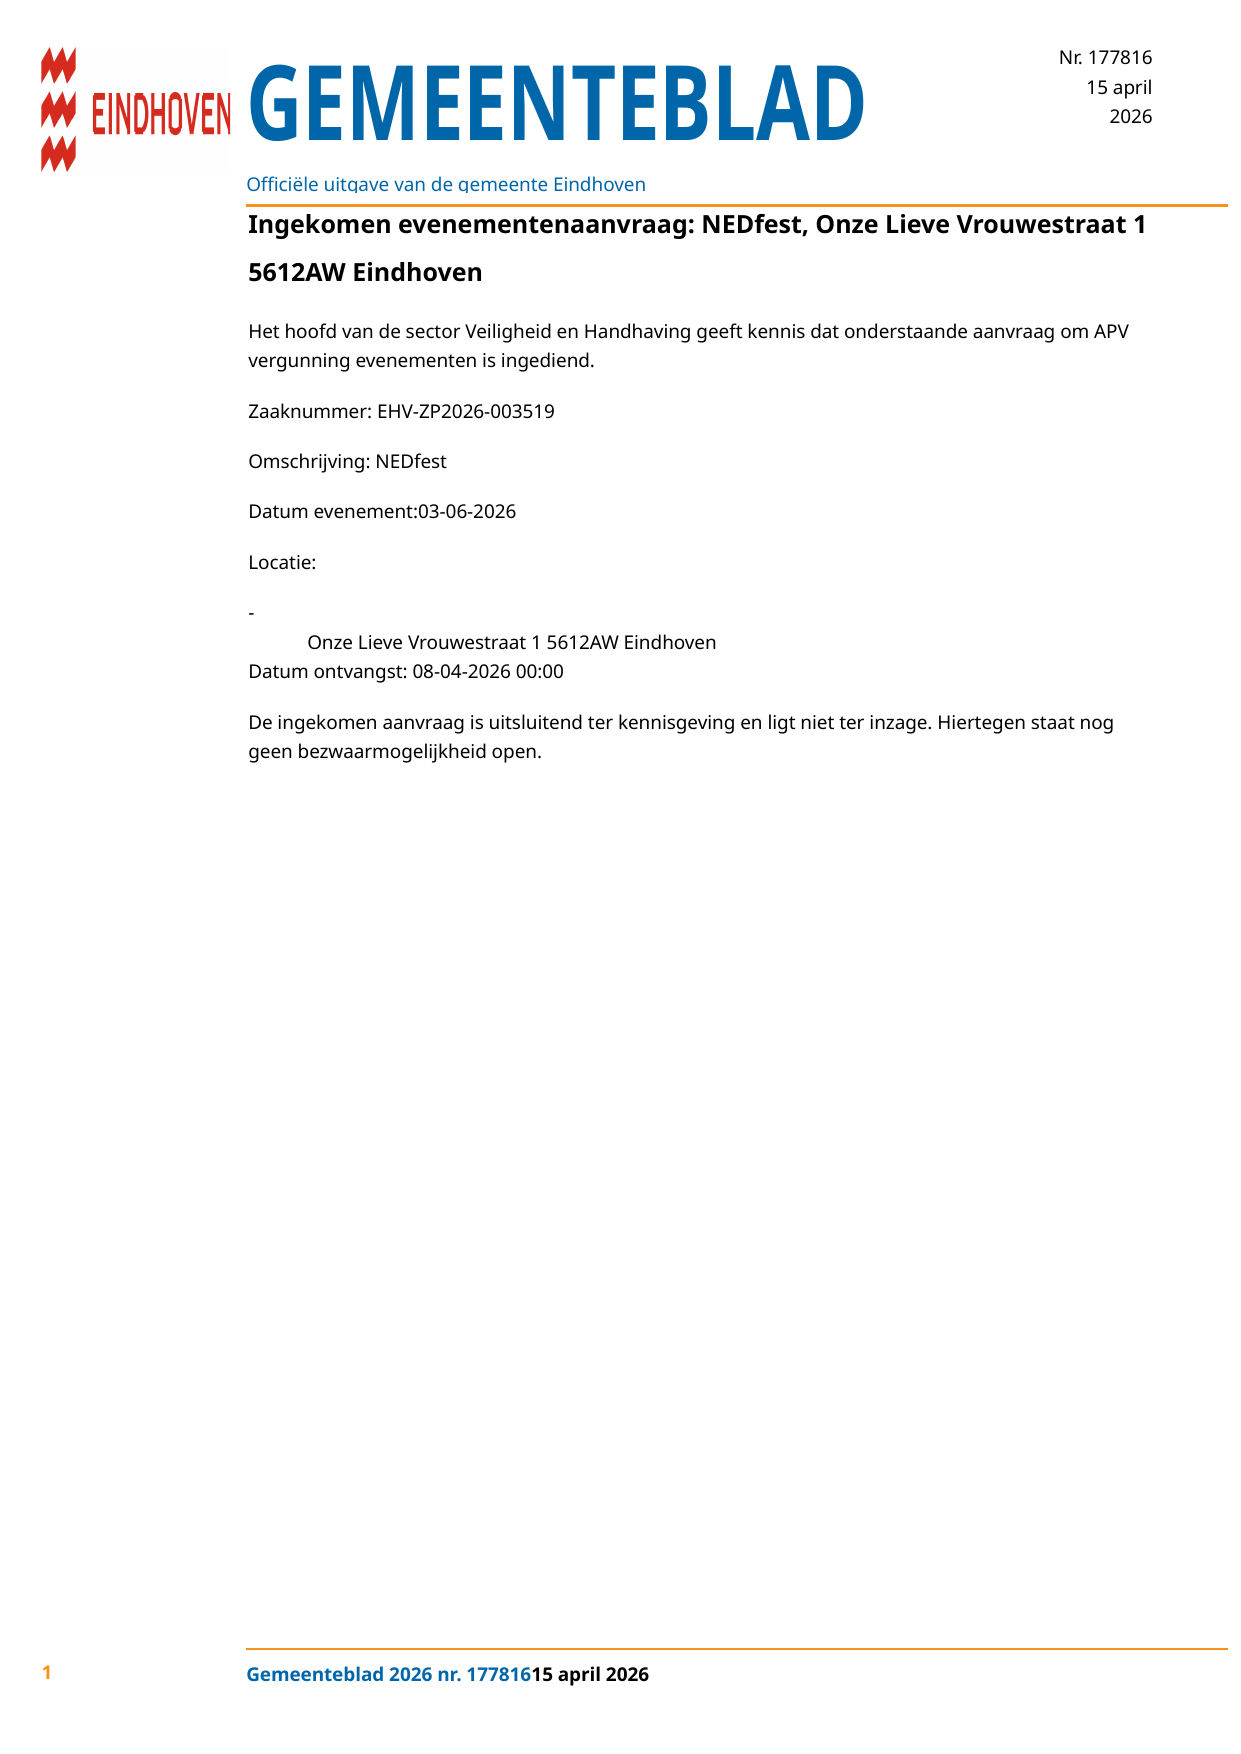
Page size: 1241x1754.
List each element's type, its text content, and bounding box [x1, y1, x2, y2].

text Zaaknummer: EHV-ZP2026-003519 [248, 398, 1152, 424]
text Datum evenement:03-06-2026 [248, 499, 1152, 524]
text Ingekomen evenementenaanvraag: NEDfest, Onze Lieve Vrouwestraat 1 5612AW Eindhoven [248, 207, 1152, 288]
text Datum ontvangst: 08-04-2026 00:00 [248, 659, 1152, 684]
picture [41, 47, 231, 172]
text Locatie: [248, 549, 1152, 575]
text Omschrijving: NEDfest [248, 448, 1152, 474]
text Het hoofd van de sector Veiligheid en Handhaving geeft kennis dat onderstaande aanvraag om APV vergunning evenementen is ingediend. [248, 318, 1152, 373]
list Onze Lieve Vrouwestraat 1 5612AW Eindhoven [248, 629, 1152, 655]
text De ingekomen aanvraag is uitsluitend ter kennisgeving en ligt niet ter inzage. Hiertegen staat nog geen bezwaarmogelijkheid open. [248, 709, 1152, 764]
